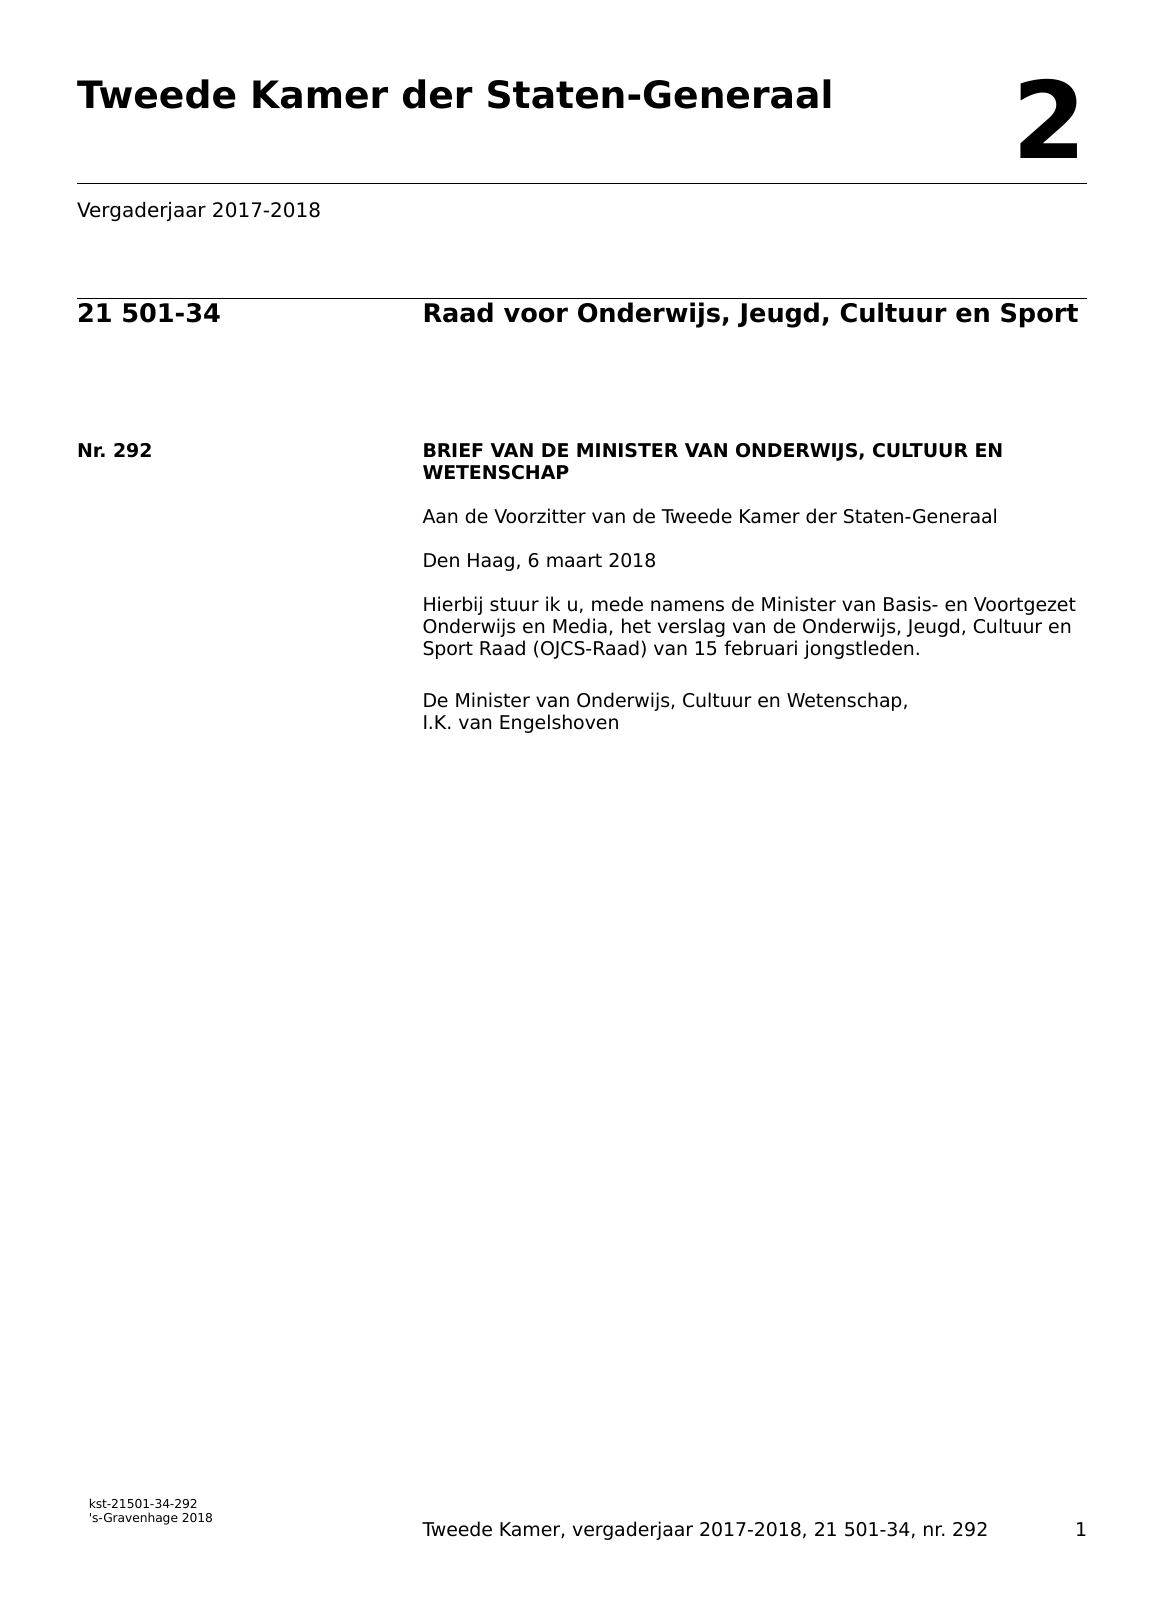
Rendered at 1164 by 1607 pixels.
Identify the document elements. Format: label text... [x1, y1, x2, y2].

subtitle 21 501-34 Raad voor Onderwijs, Jeugd, Cultuur en Sport [77, 299, 1087, 329]
text 's-Gravenhage 2018 [88, 1511, 323, 1525]
text Den Haag, 6 maart 2018 [422, 550, 1087, 572]
text De Minister van Onderwijs, Cultuur en Wetenschap, I.K. van Engelshoven [422, 690, 1087, 734]
subtitle Nr. 292 BRIEF VAN DE MINISTER VAN ONDERWIJS, CULTUUR EN WETENSCHAP [77, 440, 1087, 484]
text Hierbij stuur ik u, mede namens de Minister van Basis- en Voortgezet Onderwijs en Media, het verslag van de Onderwijs, Jeugd, Cultuur en Sport Raad (OJCS-Raad) van 15 februari jongstleden. [422, 594, 1087, 660]
text kst-21501-34-292 [88, 1497, 323, 1511]
table_cell Vergaderjaar 2017-2018 [77, 184, 1087, 298]
table_header Tweede Kamer der Staten-Generaal [77, 59, 886, 183]
text Aan de Voorzitter van de Tweede Kamer der Staten-Generaal [422, 506, 1087, 528]
table_header 2 [886, 59, 1087, 183]
